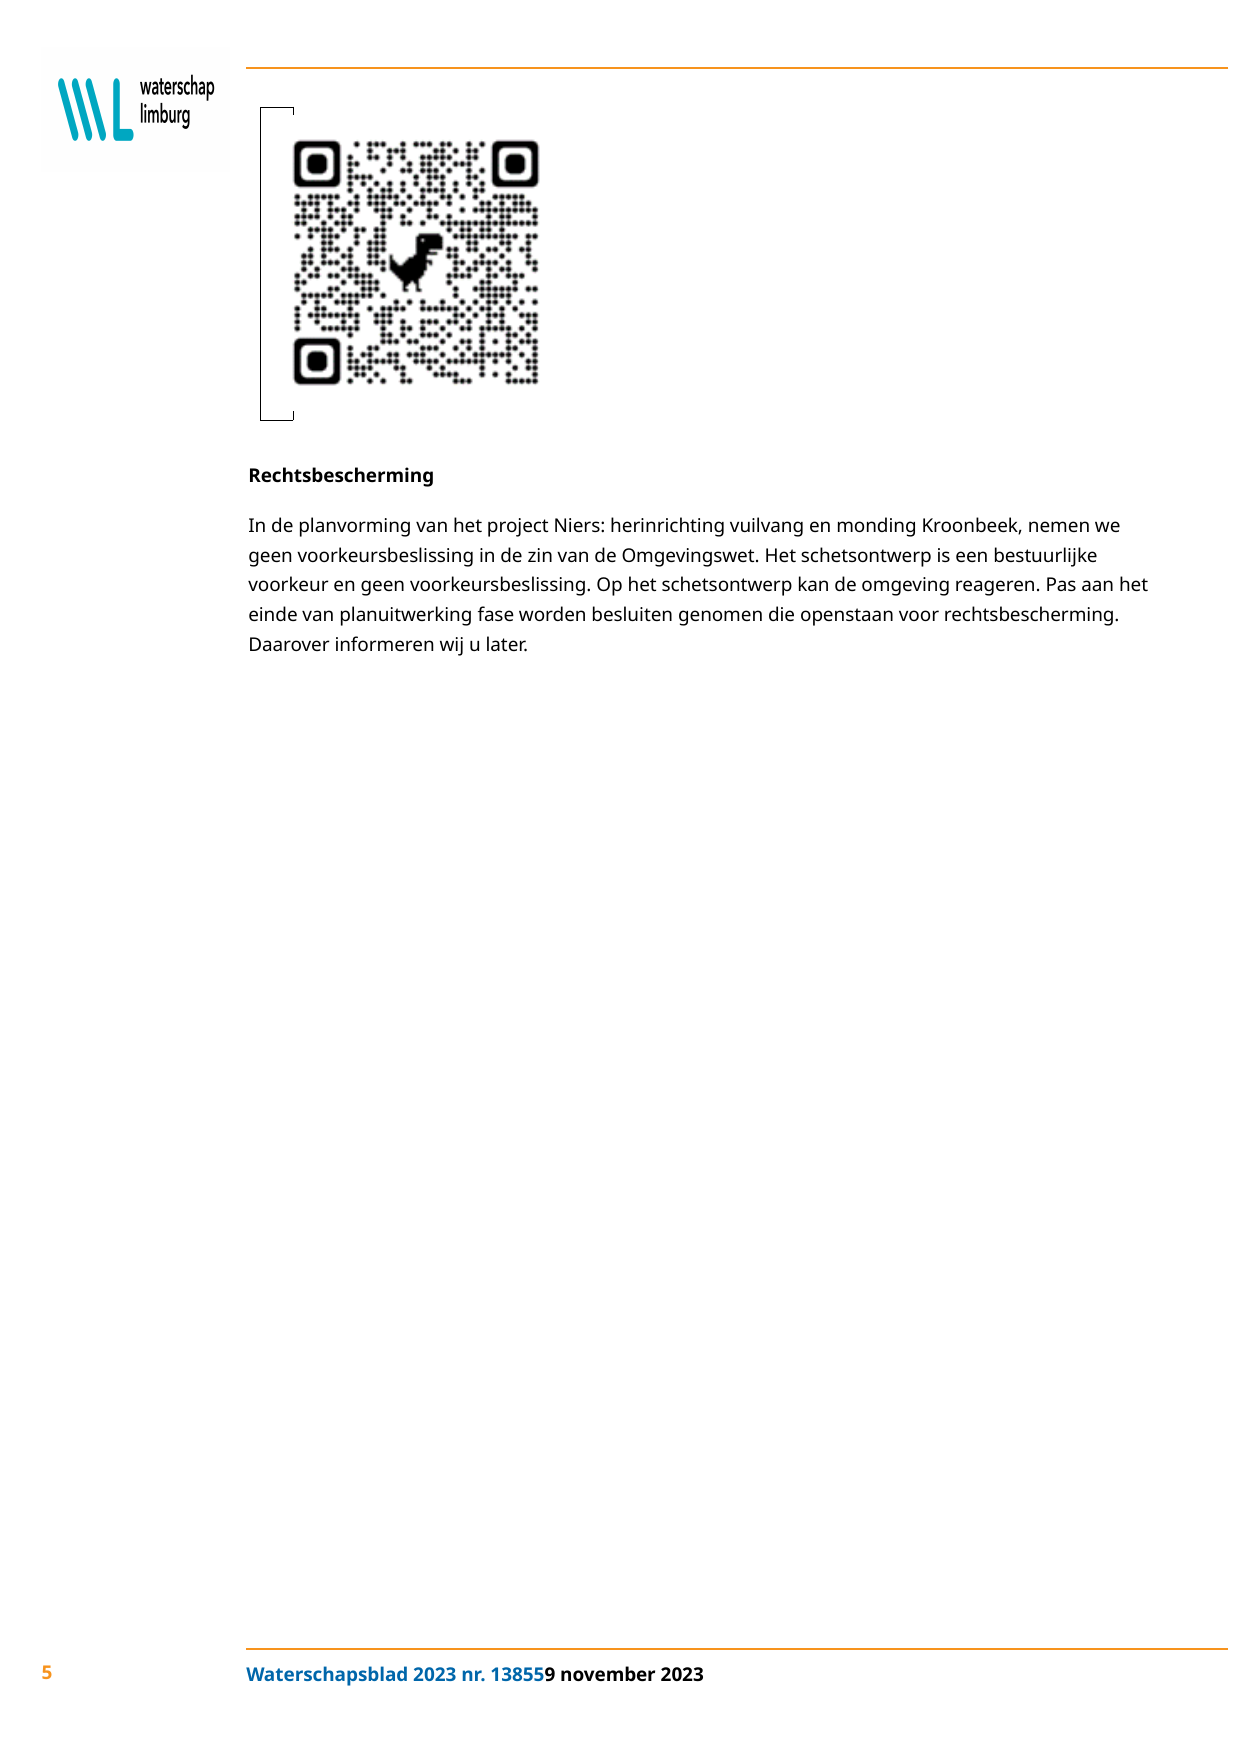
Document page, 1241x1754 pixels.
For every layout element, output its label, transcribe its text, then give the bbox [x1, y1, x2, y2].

text In de planvorming van het project Niers: herinrichting vuilvang en monding Kroonbeek, nemen we geen voorkeursbeslissing in de zin van de Omgevingswet. Het schetsontwerp is een bestuurlijke voorkeur en geen voorkeursbeslissing. Op het schetsontwerp kan de omgeving reageren. Pas aan het einde van planuitwerking fase worden besluiten genomen die openstaan voor rechtsbescherming. Daarover informeren wij u later. [248, 512, 1152, 657]
picture [268, 115, 565, 411]
picture [41, 47, 231, 172]
text Rechtsbescherming [248, 462, 1152, 488]
